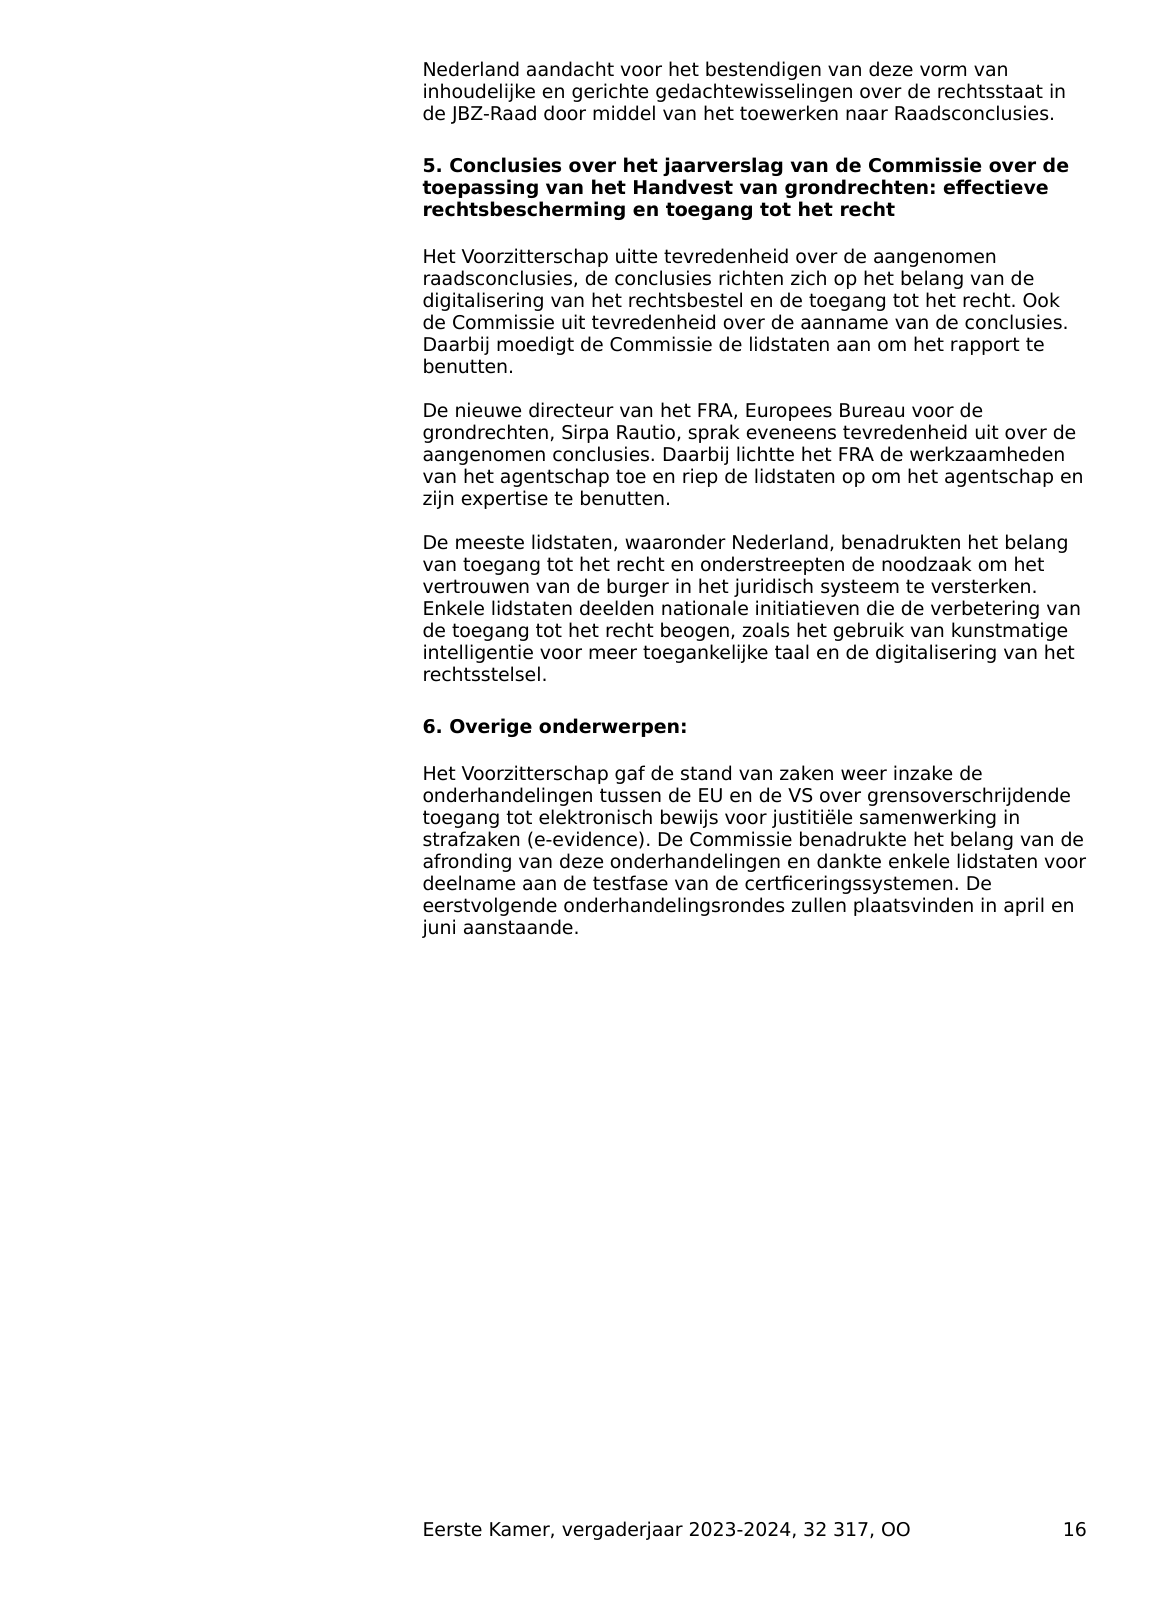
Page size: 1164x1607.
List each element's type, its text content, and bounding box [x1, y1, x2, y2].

subtitle 6. Overige onderwerpen: [422, 716, 1087, 738]
subtitle 5. Conclusies over het jaarverslag van de Commissie over de toepassing van het Handvest van grondrechten: effectieve rechtsbescherming en toegang tot het recht [422, 155, 1087, 221]
text De meeste lidstaten, waaronder Nederland, benadrukten het belang van toegang tot het recht en onderstreepten de noodzaak om het vertrouwen van de burger in het juridisch systeem te versterken. Enkele lidstaten deelden nationale initiatieven die de verbetering van de toegang tot het recht beogen, zoals het gebruik van kunstmatige intelligentie voor meer toegankelijke taal en de digitalisering van het rechtsstelsel. [422, 532, 1087, 686]
text Het Voorzitterschap uitte tevredenheid over de aangenomen raadsconclusies, de conclusies richten zich op het belang van de digitalisering van het rechtsbestel en de toegang tot het recht. Ook de Commissie uit tevredenheid over de aanname van de conclusies. Daarbij moedigt de Commissie de lidstaten aan om het rapport te benutten. [422, 246, 1087, 378]
text De nieuwe directeur van het FRA, Europees Bureau voor de grondrechten, Sirpa Rautio, sprak eveneens tevredenheid uit over de aangenomen conclusies. Daarbij lichtte het FRA de werkzaamheden van het agentschap toe en riep de lidstaten op om het agentschap en zijn expertise te benutten. [422, 400, 1087, 510]
text Nederland aandacht voor het bestendigen van deze vorm van inhoudelijke en gerichte gedachtewisselingen over de rechtsstaat in de JBZ-Raad door middel van het toewerken naar Raadsconclusies. [422, 59, 1087, 125]
text Het Voorzitterschap gaf de stand van zaken weer inzake de onderhandelingen tussen de EU en de VS over grensoverschrijdende toegang tot elektronisch bewijs voor justitiële samenwerking in strafzaken (e-evidence). De Commissie benadrukte het belang van de afronding van deze onderhandelingen en dankte enkele lidstaten voor deelname aan de testfase van de certficeringssystemen. De eerstvolgende onderhandelingsrondes zullen plaatsvinden in april en juni aanstaande. [422, 763, 1087, 939]
